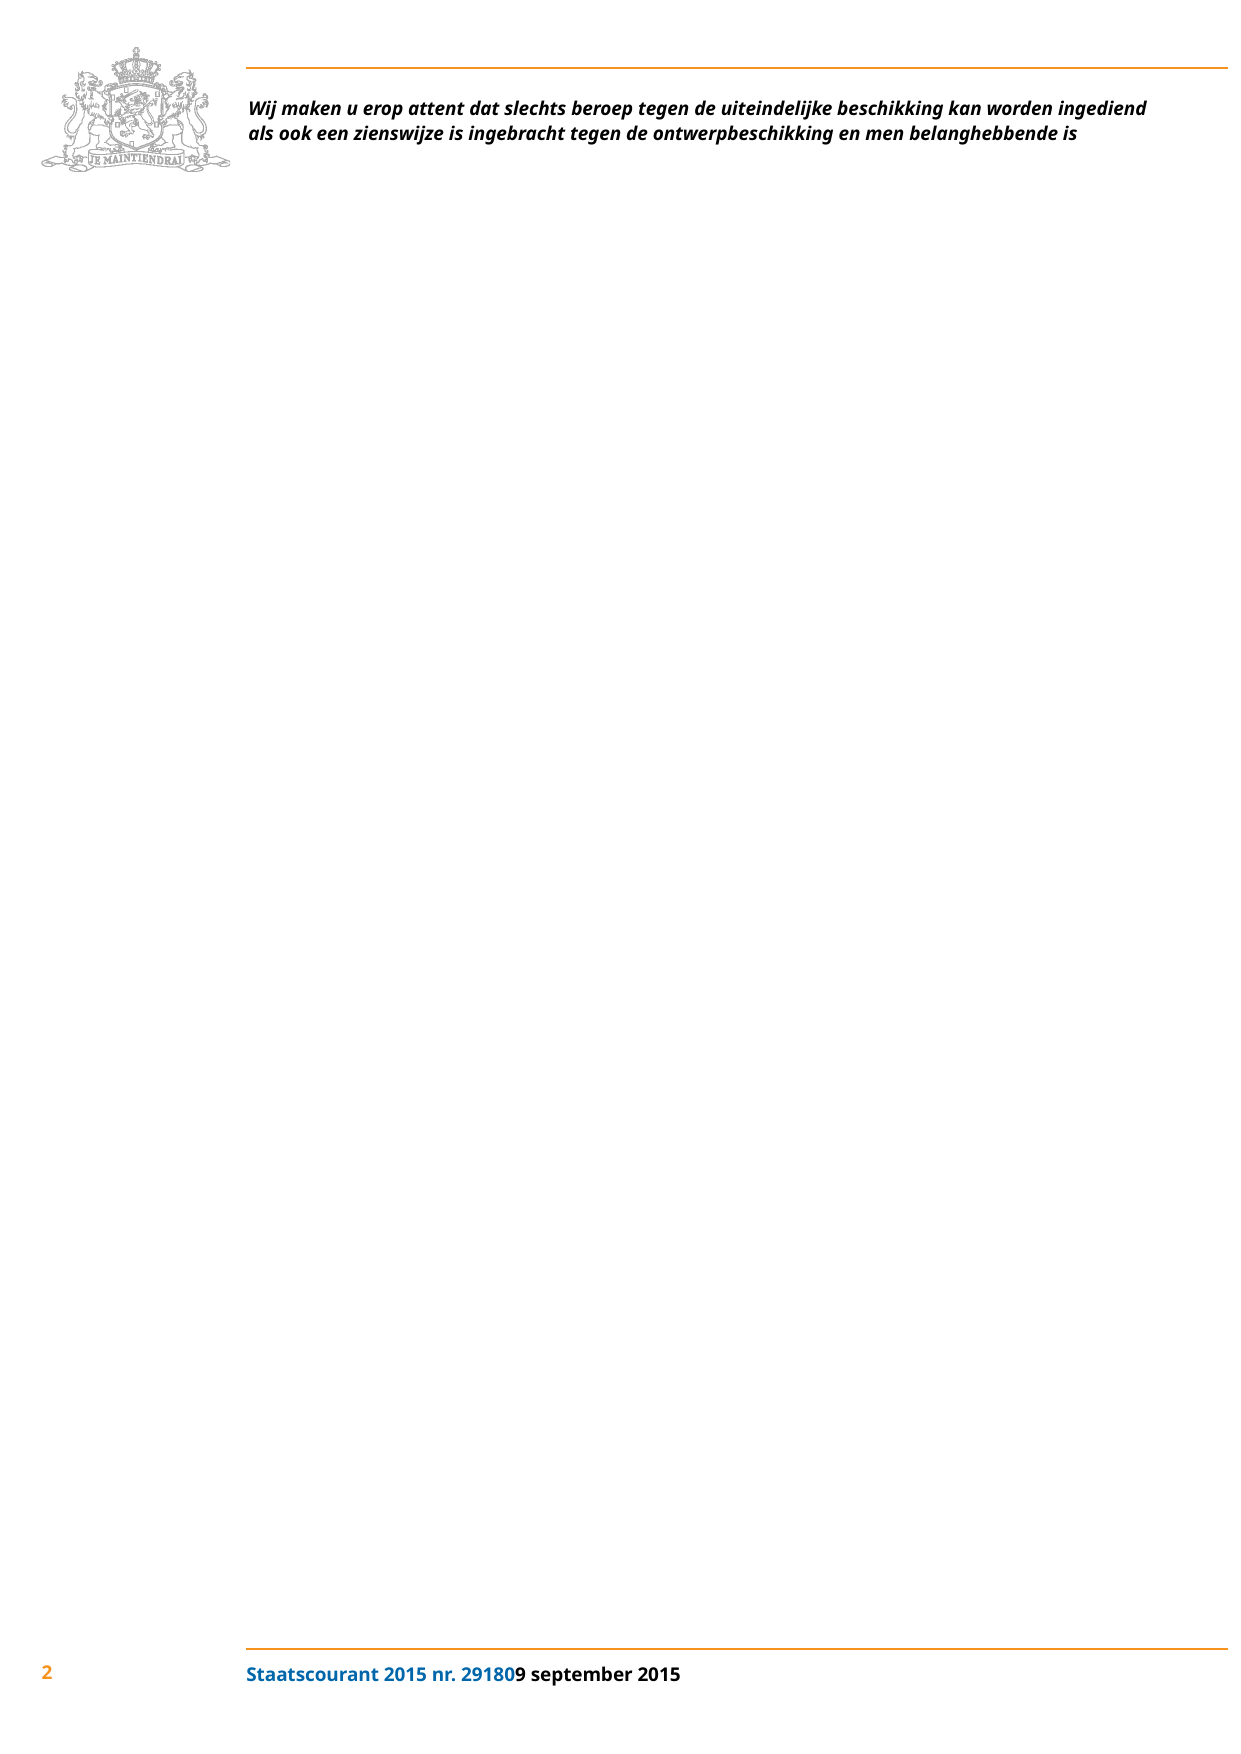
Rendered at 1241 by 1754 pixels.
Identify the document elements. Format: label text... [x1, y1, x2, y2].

picture [41, 47, 231, 172]
text Wij maken u erop attent dat slechts beroep tegen de uiteindelijke beschikking kan worden ingediend als ook een zienswijze is ingebracht tegen de ontwerpbeschikking en men belanghebbende is [248, 95, 1152, 146]
